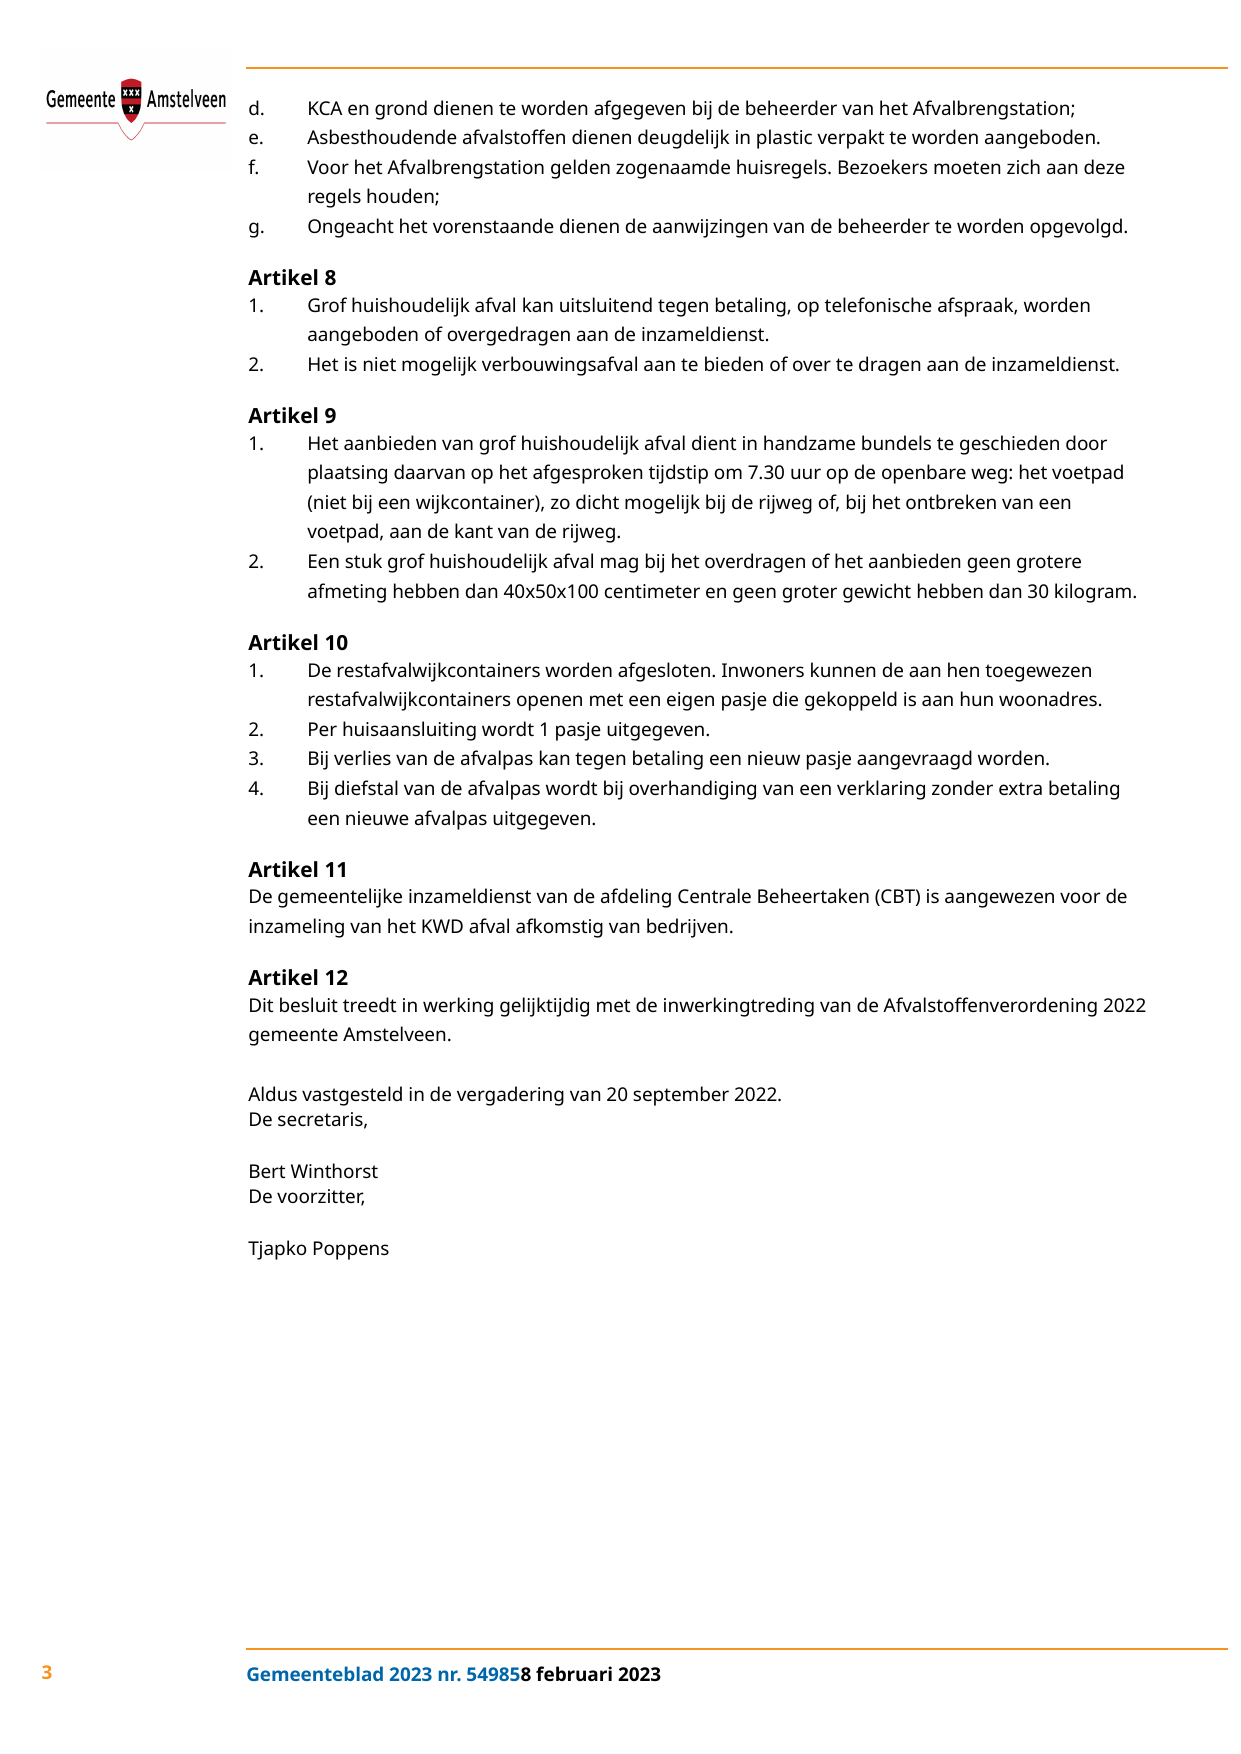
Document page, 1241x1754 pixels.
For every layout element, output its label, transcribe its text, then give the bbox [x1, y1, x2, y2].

list KCA en grond dienen te worden afgegeven bij de beheerder van het Afvalbrengstation; [248, 95, 1152, 121]
text De gemeentelijke inzameldienst van de afdeling Centrale Beheertaken (CBT) is aangewezen voor de inzameling van het KWD afval afkomstig van bedrijven. [248, 883, 1152, 939]
list Het aanbieden van grof huishoudelijk afval dient in handzame bundels te geschieden door plaatsing daarvan op het afgesproken tijdstip om 7.30 uur op de openbare weg: het voetpad (niet bij een wijkcontainer), zo dicht mogelijk bij de rijweg of, bij het ontbreken van een voetpad, aan de kant van de rijweg. [248, 430, 1152, 544]
text Artikel 10 [248, 628, 1152, 657]
text Aldus vastgesteld in de vergadering van 20 september 2022. [248, 1081, 1152, 1106]
text Dit besluit treedt in werking gelijktijdig met de inwerkingtreding van de Afvalstoffenverordening 2022 gemeente Amstelveen. [248, 992, 1152, 1047]
list Asbesthoudende afvalstoffen dienen deugdelijk in plastic verpakt te worden aangeboden. [248, 124, 1152, 150]
text Artikel 12 [248, 963, 1152, 992]
list Het is niet mogelijk verbouwingsafval aan te bieden of over te dragen aan de inzameldienst. [248, 351, 1152, 377]
text De voorzitter, [248, 1184, 1152, 1209]
list De restafvalwijkcontainers worden afgesloten. Inwoners kunnen de aan hen toegewezen restafvalwijkcontainers openen met een eigen pasje die gekoppeld is aan hun woonadres. [248, 657, 1152, 712]
text Tjapko Poppens [248, 1235, 1152, 1261]
text Bert Winthorst [248, 1158, 1152, 1184]
text Artikel 11 [248, 855, 1152, 883]
list Een stuk grof huishoudelijk afval mag bij het overdragen of het aanbieden geen grotere afmeting hebben dan 40x50x100 centimeter en geen groter gewicht hebben dan 30 kilogram. [248, 548, 1152, 604]
text Artikel 9 [248, 402, 1152, 430]
picture [41, 47, 231, 172]
list Ongeacht het vorenstaande dienen de aanwijzingen van de beheerder te worden opgevolgd. [248, 213, 1152, 239]
list Bij diefstal van de afvalpas wordt bij overhandiging van een verklaring zonder extra betaling een nieuwe afvalpas uitgegeven. [248, 775, 1152, 830]
text Artikel 8 [248, 263, 1152, 292]
list Grof huishoudelijk afval kan uitsluitend tegen betaling, op telefonische afspraak, worden aangeboden of overgedragen aan de inzameldienst. [248, 292, 1152, 347]
list Bij verlies van de afvalpas kan tegen betaling een nieuw pasje aangevraagd worden. [248, 746, 1152, 771]
text De secretaris, [248, 1106, 1152, 1132]
list Voor het Afvalbrengstation gelden zogenaamde huisregels. Bezoekers moeten zich aan deze regels houden; [248, 154, 1152, 209]
list Per huisaansluiting wordt 1 pasje uitgegeven. [248, 716, 1152, 742]
